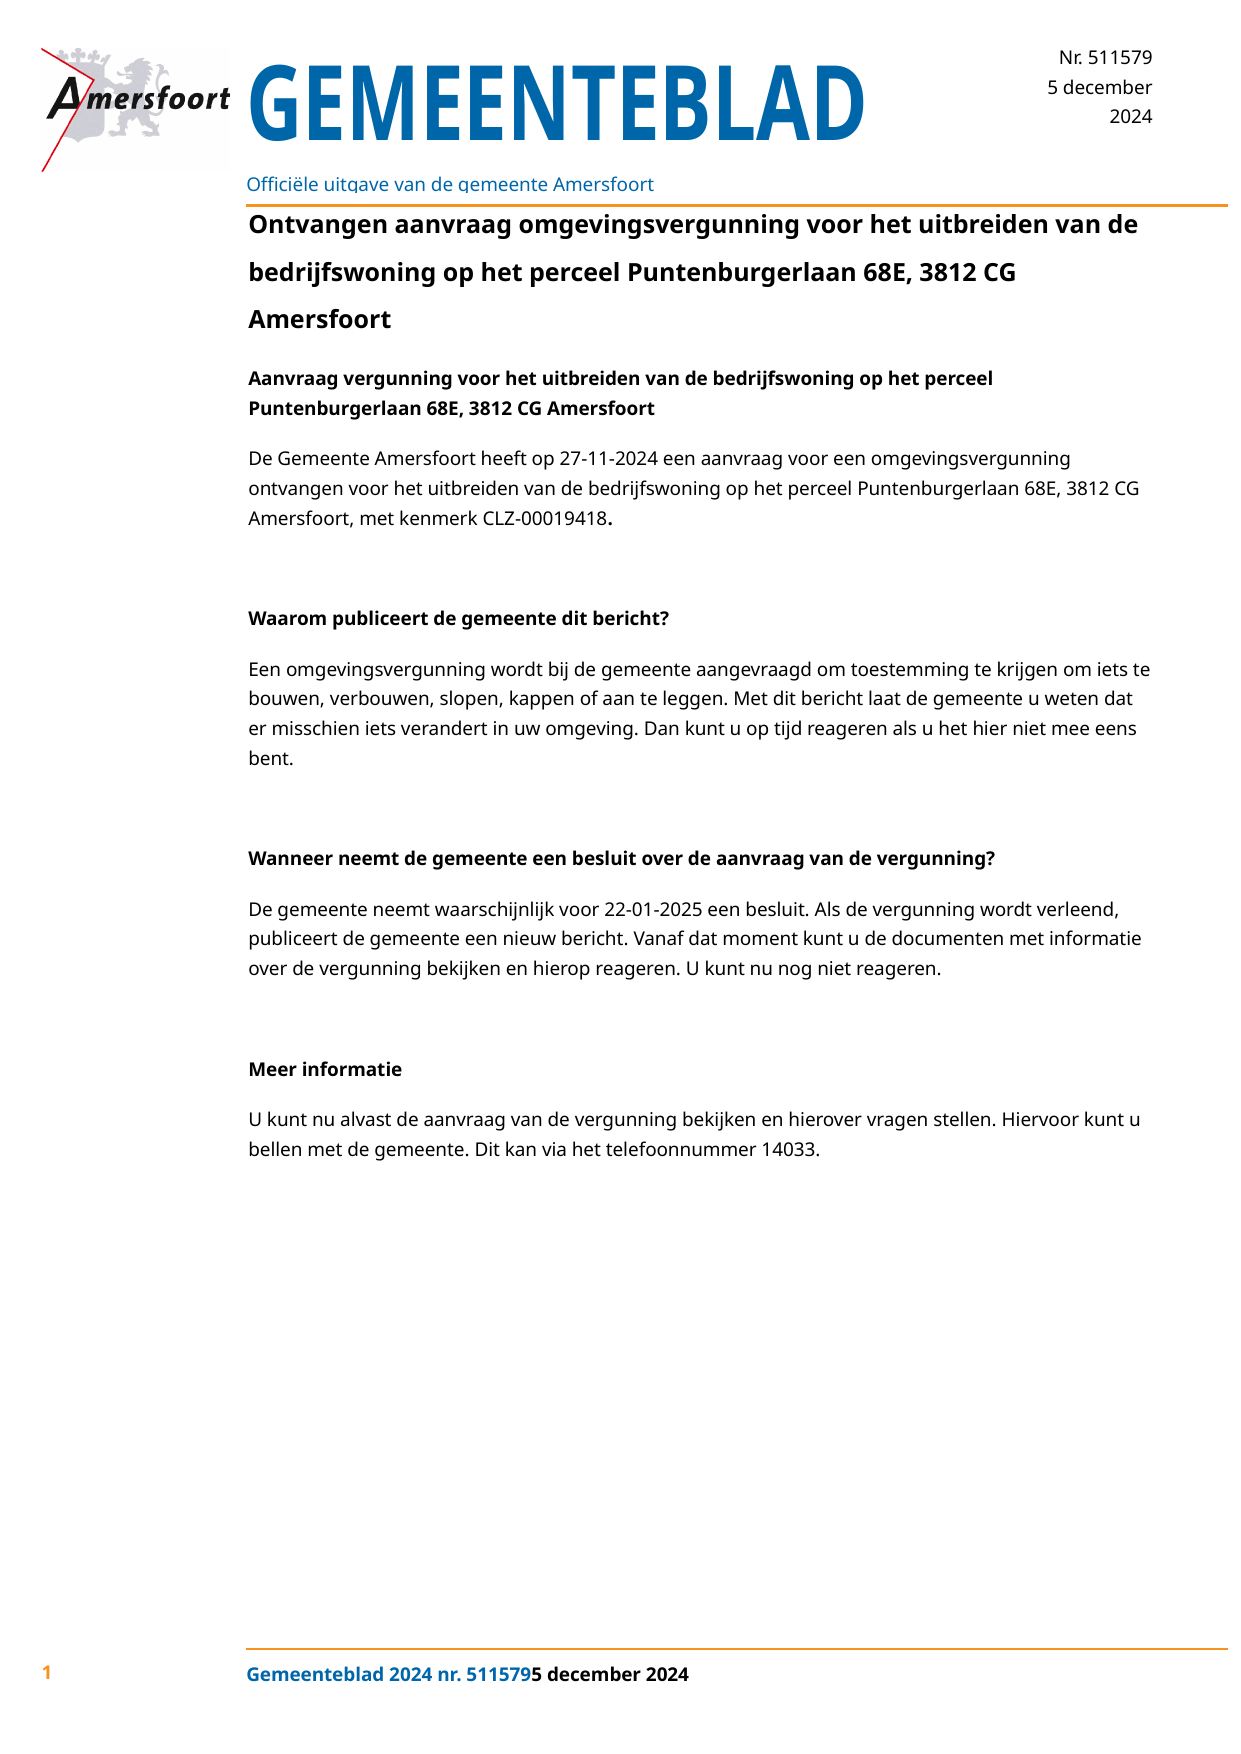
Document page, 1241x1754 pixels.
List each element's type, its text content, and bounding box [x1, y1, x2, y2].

text Meer informatie [248, 1056, 1152, 1082]
text U kunt nu alvast de aanvraag van de vergunning bekijken en hierover vragen stellen. Hiervoor kunt u bellen met de gemeente. Dit kan via het telefoonnummer 14033. [248, 1106, 1152, 1162]
text Een omgevingsvergunning wordt bij de gemeente aangevraagd om toestemming te krijgen om iets te bouwen, verbouwen, slopen, kappen of aan te leggen. Met dit bericht laat de gemeente u weten dat er misschien iets verandert in uw omgeving. Dan kunt u op tijd reageren als u het hier niet mee eens bent. [248, 656, 1152, 770]
text De gemeente neemt waarschijnlijk voor 22-01-2025 een besluit. Als de vergunning wordt verleend, publiceert de gemeente een nieuw bericht. Vanaf dat moment kunt u de documenten met informatie over de vergunning bekijken en hierop reageren. U kunt nu nog niet reageren. [248, 896, 1152, 981]
text Waarom publiceert de gemeente dit bericht? [248, 606, 1152, 631]
text Ontvangen aanvraag omgevingsvergunning voor het uitbreiden van de bedrijfswoning op het perceel Puntenburgerlaan 68E, 3812 CG Amersfoort [248, 207, 1152, 336]
text Aanvraag vergunning voor het uitbreiden van de bedrijfswoning op het perceel Puntenburgerlaan 68E, 3812 CG Amersfoort [248, 366, 1152, 421]
text De Gemeente Amersfoort heeft op 27-11-2024 een aanvraag voor een omgevingsvergunning ontvangen voor het uitbreiden van de bedrijfswoning op het perceel Puntenburgerlaan 68E, 3812 CG Amersfoort, met kenmerk CLZ-00019418. [248, 446, 1152, 530]
text Wanneer neemt de gemeente een besluit over de aanvraag van de vergunning? [248, 846, 1152, 871]
picture [41, 47, 231, 172]
